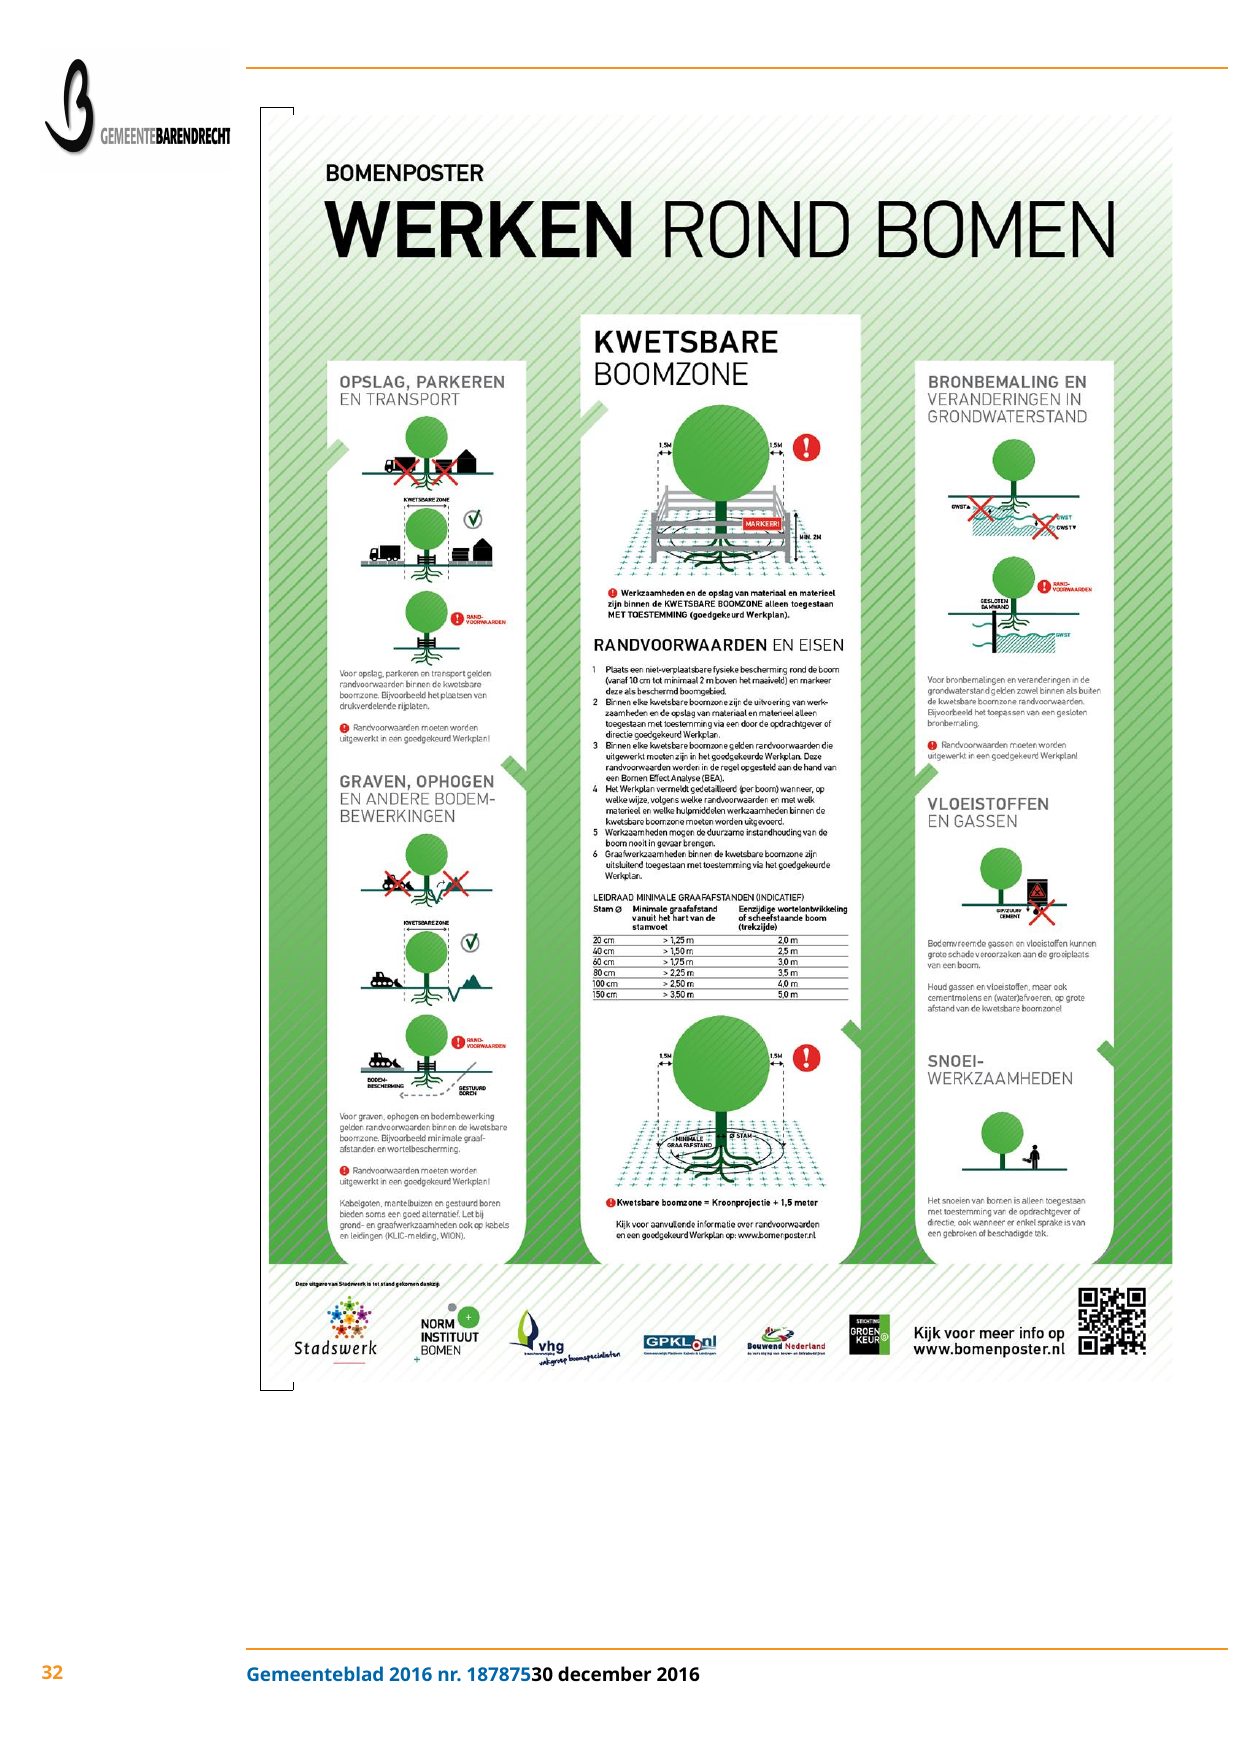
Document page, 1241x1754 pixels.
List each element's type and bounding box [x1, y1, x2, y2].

picture [268, 115, 1173, 1382]
picture [41, 47, 231, 172]
